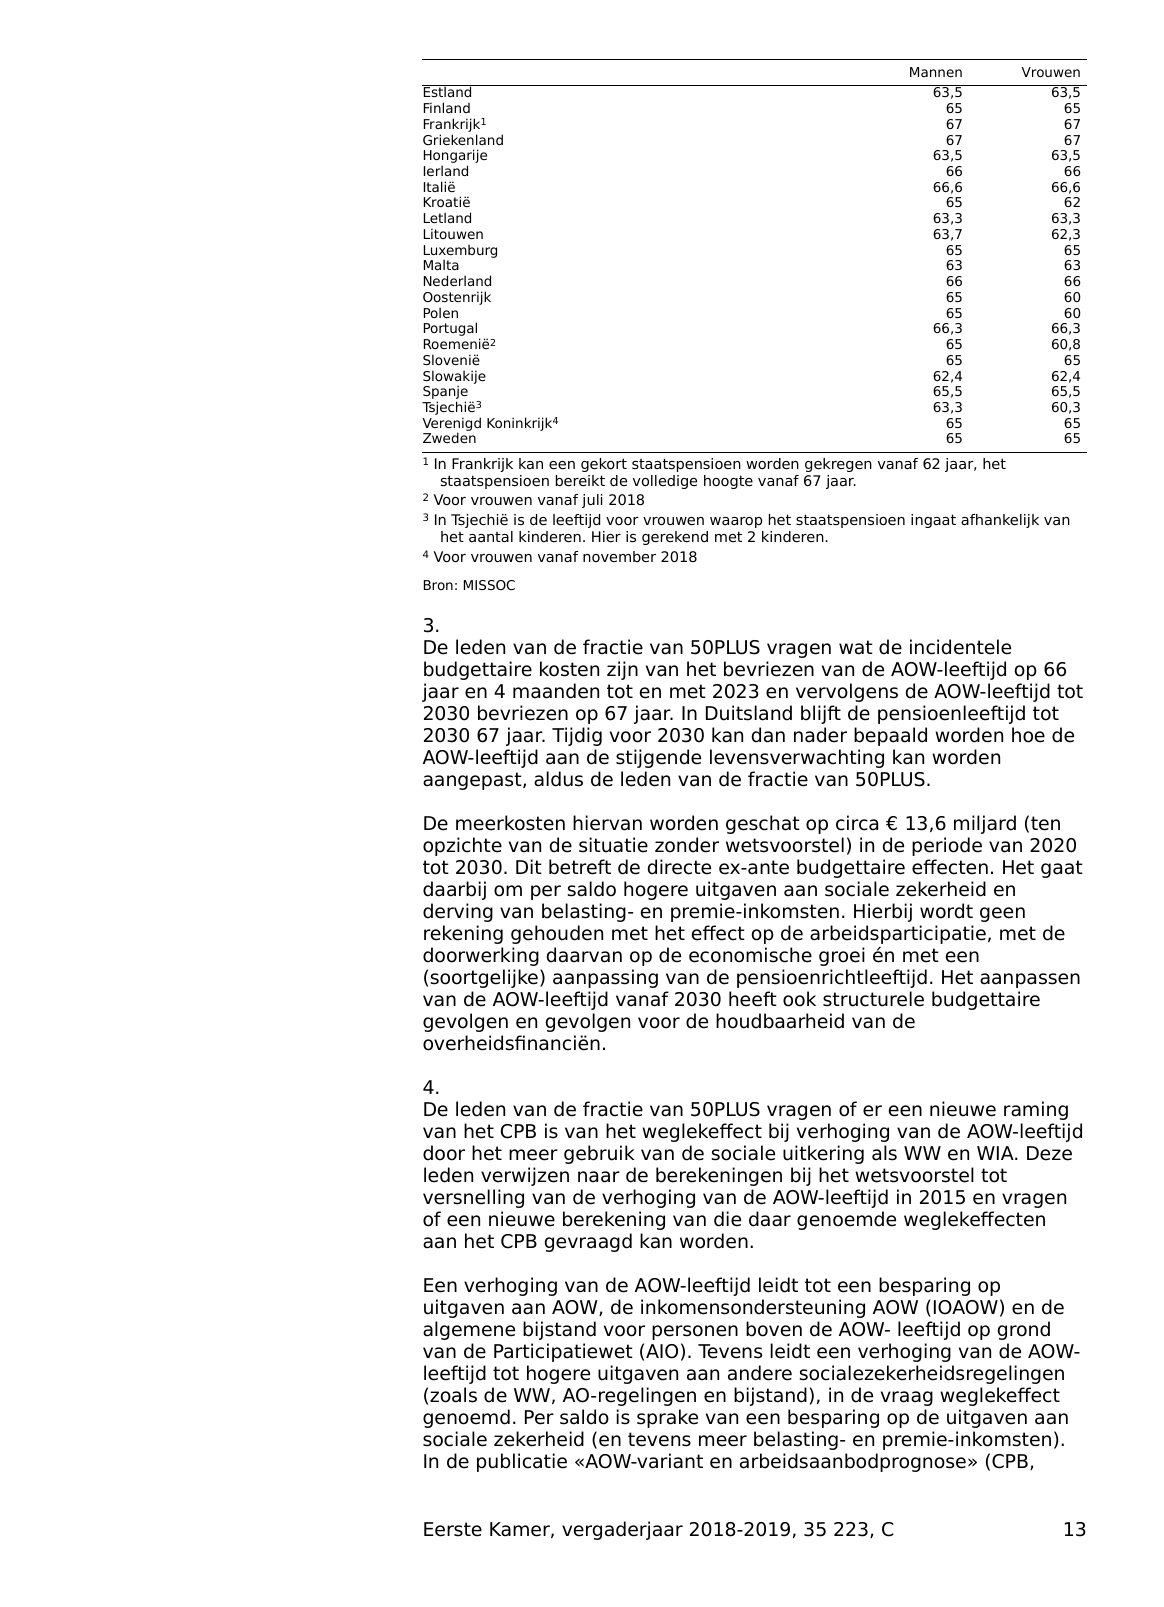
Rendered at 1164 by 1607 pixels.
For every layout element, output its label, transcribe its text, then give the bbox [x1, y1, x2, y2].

text 3. [422, 615, 1087, 637]
table_cell 66 [969, 164, 1087, 179]
table_cell 65,5 [850, 384, 968, 400]
table_cell 65 [850, 290, 968, 305]
table_cell 63,3 [969, 211, 1087, 227]
table_cell 63,5 [850, 148, 968, 164]
table_cell Roemenië2 [422, 337, 850, 353]
table_cell Slovenië [422, 353, 850, 368]
table_cell 65 [850, 353, 968, 368]
table_cell 60,3 [969, 400, 1087, 416]
table_cell 67 [969, 117, 1087, 132]
table_cell 65 [850, 416, 968, 431]
table_cell 63,5 [850, 86, 968, 101]
table_cell 60 [969, 290, 1087, 305]
table_cell 66,3 [969, 321, 1087, 337]
table_cell 63 [969, 258, 1087, 274]
text De leden van de fractie van 50PLUS vragen of er een nieuwe raming van het CPB is van het weglekeffect bij verhoging van de AOW-leeftijd door het meer gebruik van de sociale uitkering als WW en WIA. Deze leden verwijzen naar de berekeningen bij het wetsvoorstel tot versnelling van de verhoging van de AOW-leeftijd in 2015 en vragen of een nieuwe berekening van die daar genoemde weglekeffecten aan het CPB gevraagd kan worden. [422, 1099, 1087, 1253]
table_cell 66 [850, 274, 968, 290]
table_header Vrouwen [969, 60, 1087, 85]
table_cell Oostenrijk [422, 290, 850, 305]
table_cell 66,3 [850, 321, 968, 337]
table_cell Slowakije [422, 368, 850, 384]
table_cell 65 [850, 431, 968, 452]
table_cell 65 [969, 101, 1087, 117]
table_cell Italië [422, 180, 850, 195]
table_cell 63,3 [850, 400, 968, 416]
table_cell Spanje [422, 384, 850, 400]
table_cell Verenigd Koninkrijk4 [422, 416, 850, 431]
table_cell 65 [850, 195, 968, 211]
table_cell Portugal [422, 321, 850, 337]
table_cell 63,3 [850, 211, 968, 227]
table_cell 65 [969, 353, 1087, 368]
table_cell Letland [422, 211, 850, 227]
table_cell 65 [850, 305, 968, 321]
table_cell 60 [969, 305, 1087, 321]
table_cell Litouwen [422, 227, 850, 242]
table_header Mannen [850, 60, 968, 85]
table_cell 65 [850, 101, 968, 117]
text De leden van de fractie van 50PLUS vragen wat de incidentele budgettaire kosten zijn van het bevriezen van de AOW-leeftijd op 66 jaar en 4 maanden tot en met 2023 en vervolgens de AOW-leeftijd tot 2030 bevriezen op 67 jaar. In Duitsland blijft de pensioenleeftijd tot 2030 67 jaar. Tijdig voor 2030 kan dan nader bepaald worden hoe de AOW-leeftijd aan de stijgende levensverwachting kan worden aangepast, aldus de leden van de fractie van 50PLUS. [422, 637, 1087, 791]
table_cell 65,5 [969, 384, 1087, 400]
table_cell 62,3 [969, 227, 1087, 242]
table_cell 66 [969, 274, 1087, 290]
table_cell Zweden [422, 431, 850, 452]
table_cell 67 [969, 133, 1087, 148]
table_cell 63,5 [969, 86, 1087, 101]
table_header [422, 60, 850, 85]
table_cell Nederland [422, 274, 850, 290]
table_cell 1 In Frankrijk kan een gekort staatspensioen worden gekregen vanaf 62 jaar, het staatspensioen bereikt de volledige hoogte vanaf 67 jaar. 2 Voor vrouwen vanaf juli 2018 3 In Tsjechië is de leeftijd voor vrouwen waarop het staatspensioen ingaat afhankelijk van het aantal kinderen. Hier is gerekend met 2 kinderen. 4 Voor vrouwen vanaf november 2018 Bron: MISSOC [422, 453, 1087, 593]
table_cell 67 [850, 117, 968, 132]
table_cell 60,8 [969, 337, 1087, 353]
table_cell 62 [969, 195, 1087, 211]
table_cell Tsjechië3 [422, 400, 850, 416]
table_cell Estland [422, 86, 850, 101]
text 4. [422, 1077, 1087, 1099]
table_cell 65 [969, 416, 1087, 431]
table_cell 62,4 [850, 368, 968, 384]
table_cell 63,5 [969, 148, 1087, 164]
table_cell 63 [850, 258, 968, 274]
table_cell Frankrijk1 [422, 117, 850, 132]
table_cell 65 [969, 431, 1087, 452]
table_cell Finland [422, 101, 850, 117]
table_cell Polen [422, 305, 850, 321]
table_cell Kroatië [422, 195, 850, 211]
table_cell 62,4 [969, 368, 1087, 384]
table_cell Hongarije [422, 148, 850, 164]
table_cell 67 [850, 133, 968, 148]
table_cell 66,6 [850, 180, 968, 195]
table_cell Ierland [422, 164, 850, 179]
text De meerkosten hiervan worden geschat op circa € 13,6 miljard (ten opzichte van de situatie zonder wetsvoorstel) in de periode van 2020 tot 2030. Dit betreft de directe ex-ante budgettaire effecten. Het gaat daarbij om per saldo hogere uitgaven aan sociale zekerheid en derving van belasting- en premie-inkomsten. Hierbij wordt geen rekening gehouden met het effect op de arbeidsparticipatie, met de doorwerking daarvan op de economische groei én met een (soortgelijke) aanpassing van de pensioenrichtleeftijd. Het aanpassen van de AOW-leeftijd vanaf 2030 heeft ook structurele budgettaire gevolgen en gevolgen voor de houdbaarheid van de overheidsfinanciën. [422, 813, 1087, 1055]
table_cell Malta [422, 258, 850, 274]
table_cell 65 [850, 243, 968, 258]
table_cell Luxemburg [422, 243, 850, 258]
table_cell 66,6 [969, 180, 1087, 195]
table_cell 63,7 [850, 227, 968, 242]
text Een verhoging van de AOW-leeftijd leidt tot een besparing op uitgaven aan AOW, de inkomensondersteuning AOW (IOAOW) en de algemene bijstand voor personen boven de AOW- leeftijd op grond van de Participatiewet (AIO). Tevens leidt een verhoging van de AOW-leeftijd tot hogere uitgaven aan andere socialezekerheidsregelingen (zoals de WW, AO-regelingen en bijstand), in de vraag weglekeffect genoemd. Per saldo is sprake van een besparing op de uitgaven aan sociale zekerheid (en tevens meer belasting- en premie-inkomsten). In de publicatie «AOW-variant en arbeidsaanbodprognose» (CPB, [422, 1275, 1087, 1473]
table_cell 66 [850, 164, 968, 179]
table_cell 65 [850, 337, 968, 353]
table_cell 65 [969, 243, 1087, 258]
table_cell Griekenland [422, 133, 850, 148]
